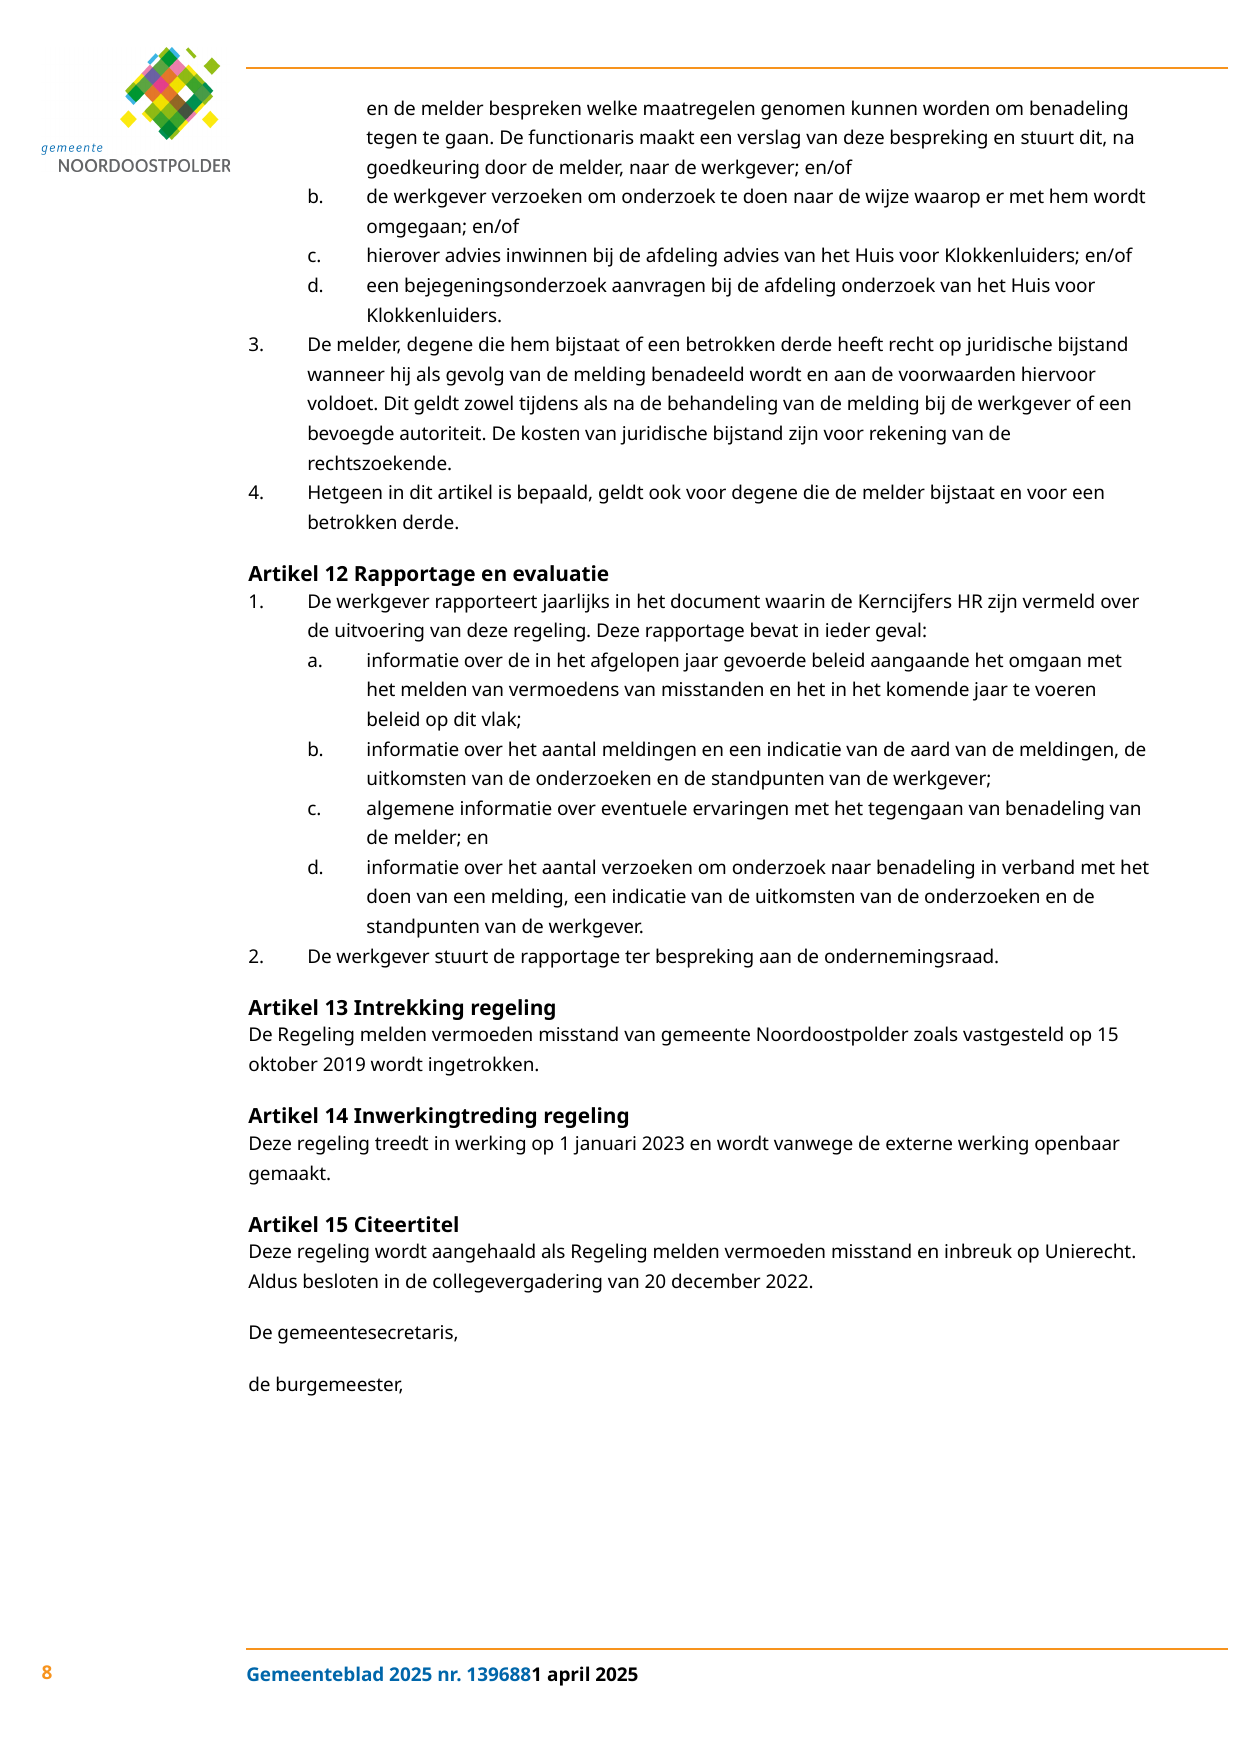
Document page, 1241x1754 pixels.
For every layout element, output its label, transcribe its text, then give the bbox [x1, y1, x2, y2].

text Deze regeling treedt in werking op 1 januari 2023 en wordt vanwege de externe werking openbaar gemaakt. [248, 1130, 1152, 1185]
list De melder, degene die hem bijstaat of een betrokken derde heeft recht op juridische bijstand wanneer hij als gevolg van de melding benadeeld wordt en aan de voorwaarden hiervoor voldoet. Dit geldt zowel tijdens als na de behandeling van de melding bij de werkgever of een bevoegde autoriteit. De kosten van juridische bijstand zijn voor rekening van de rechtszoekende. [248, 331, 1152, 476]
text De Regeling melden vermoeden misstand van gemeente Noordoostpolder zoals vastgesteld op 15 oktober 2019 wordt ingetrokken. [248, 1022, 1152, 1077]
text Deze regeling wordt aangehaald als Regeling melden vermoeden misstand en inbreuk op Unierecht. [248, 1238, 1152, 1264]
picture [41, 47, 231, 172]
text De gemeentesecretaris, [248, 1319, 1152, 1345]
list de werkgever verzoeken om onderzoek te doen naar de wijze waarop er met hem wordt omgegaan; en/of [307, 183, 1152, 239]
list hierover advies inwinnen bij de afdeling advies van het Huis voor Klokkenluiders; en/of [307, 243, 1152, 268]
text Artikel 12 Rapportage en evaluatie [248, 559, 1152, 588]
list Hetgeen in dit artikel is bepaald, geldt ook voor degene die de melder bijstaat en voor een betrokken derde. [248, 479, 1152, 535]
list De werkgever rapporteert jaarlijks in het document waarin de Kerncijfers HR zijn vermeld over de uitvoering van deze regeling. Deze rapportage bevat in ieder geval: [248, 588, 1152, 643]
list informatie over het aantal meldingen en een indicatie van de aard van de meldingen, de uitkomsten van de onderzoeken en de standpunten van de werkgever; [307, 736, 1152, 791]
text de burgemeester, [248, 1371, 1152, 1397]
text Artikel 15 Citeertitel [248, 1210, 1152, 1238]
list en de melder bespreken welke maatregelen genomen kunnen worden om benadeling tegen te gaan. De functionaris maakt een verslag van deze bespreking en stuurt dit, na goedkeuring door de melder, naar de werkgever; en/of [307, 95, 1152, 180]
list algemene informatie over eventuele ervaringen met het tegengaan van benadeling van de melder; en [307, 795, 1152, 850]
list informatie over de in het afgelopen jaar gevoerde beleid aangaande het omgaan met het melden van vermoedens van misstanden en het in het komende jaar te voeren beleid op dit vlak; [307, 647, 1152, 732]
list De werkgever stuurt de rapportage ter bespreking aan de ondernemingsraad. [248, 943, 1152, 968]
text Aldus besloten in de collegevergadering van 20 december 2022. [248, 1268, 1152, 1294]
list informatie over het aantal verzoeken om onderzoek naar benadeling in verband met het doen van een melding, een indicatie van de uitkomsten van de onderzoeken en de standpunten van de werkgever. [307, 854, 1152, 939]
list een bejegeningsonderzoek aanvragen bij de afdeling onderzoek van het Huis voor Klokkenluiders. [307, 272, 1152, 328]
text Artikel 14 Inwerkingtreding regeling [248, 1102, 1152, 1130]
text Artikel 13 Intrekking regeling [248, 993, 1152, 1022]
